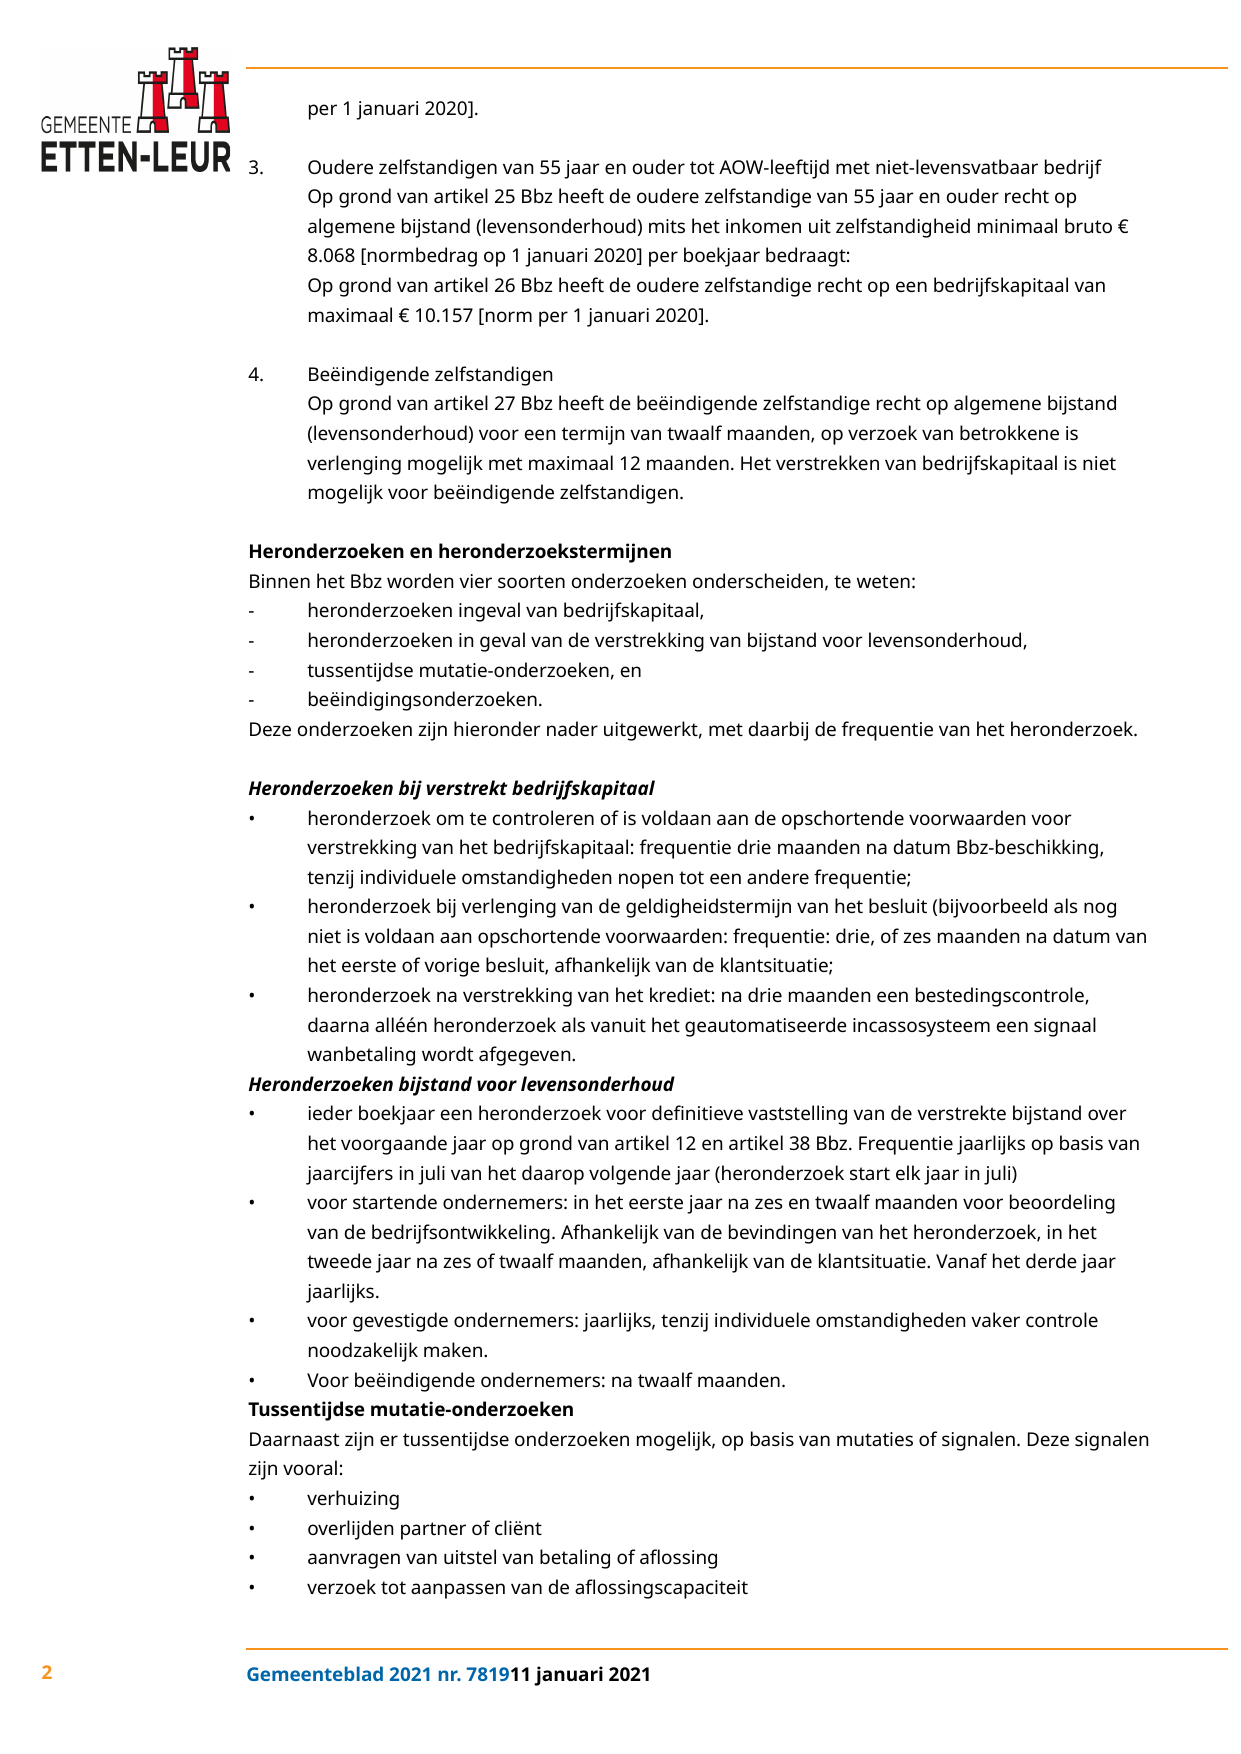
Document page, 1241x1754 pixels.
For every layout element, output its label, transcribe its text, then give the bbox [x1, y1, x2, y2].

list verzoek tot aanpassen van de aflossingscapaciteit [248, 1574, 1152, 1600]
list per 1 januari 2020]. [248, 95, 1152, 121]
text Deze onderzoeken zijn hieronder nader uitgewerkt, met daarbij de frequentie van het heronderzoek. [248, 716, 1152, 742]
list Op grond van artikel 26 Bbz heeft de oudere zelfstandige recht op een bedrijfskapitaal van maximaal € 10.157 [norm per 1 januari 2020]. [248, 272, 1152, 328]
list aanvragen van uitstel van betaling of aflossing [248, 1544, 1152, 1570]
text Heronderzoeken bij verstrekt bedrijfskapitaal [248, 775, 1152, 801]
list ieder boekjaar een heronderzoek voor definitieve vaststelling van de verstrekte bijstand over het voorgaande jaar op grond van artikel 12 en artikel 38 Bbz. Frequentie jaarlijks op basis van jaarcijfers in juli van het daarop volgende jaar (heronderzoek start elk jaar in juli) [248, 1101, 1152, 1186]
list verhuizing [248, 1485, 1152, 1511]
text Daarnaast zijn er tussentijdse onderzoeken mogelijk, op basis van mutaties of signalen. Deze signalen zijn vooral: [248, 1426, 1152, 1481]
list Op grond van artikel 27 Bbz heeft de beëindigende zelfstandige recht op algemene bijstand (levensonderhoud) voor een termijn van twaalf maanden, op verzoek van betrokkene is verlenging mogelijk met maximaal 12 maanden. Het verstrekken van bedrijfskapitaal is niet mogelijk voor beëindigende zelfstandigen. [248, 391, 1152, 505]
text Heronderzoeken bijstand voor levensonderhoud [248, 1071, 1152, 1097]
list beëindigingsonderzoeken. [248, 686, 1152, 712]
list heronderzoek om te controleren of is voldaan aan de opschortende voorwaarden voor verstrekking van het bedrijfskapitaal: frequentie drie maanden na datum Bbz-beschikking, tenzij individuele omstandigheden nopen tot een andere frequentie; [248, 805, 1152, 890]
list Oudere zelfstandigen van 55 jaar en ouder tot AOW-leeftijd met niet-levensvatbaar bedrijf [248, 154, 1152, 180]
text Binnen het Bbz worden vier soorten onderzoeken onderscheiden, te weten: [248, 568, 1152, 594]
list overlijden partner of cliënt [248, 1515, 1152, 1541]
text Heronderzoeken en heronderzoekstermijnen [248, 538, 1152, 564]
picture [41, 47, 231, 172]
list Voor beëindigende ondernemers: na twaalf maanden. [248, 1367, 1152, 1393]
list heronderzoek na verstrekking van het krediet: na drie maanden een bestedingscontrole, daarna alléén heronderzoek als vanuit het geautomatiseerde incassosysteem een signaal wanbetaling wordt afgegeven. [248, 982, 1152, 1067]
list Op grond van artikel 25 Bbz heeft de oudere zelfstandige van 55 jaar en ouder recht op algemene bijstand (levensonderhoud) mits het inkomen uit zelfstandigheid minimaal bruto € 8.068 [normbedrag op 1 januari 2020] per boekjaar bedraagt: [248, 183, 1152, 268]
list heronderzoeken in geval van de verstrekking van bijstand voor levensonderhoud, [248, 627, 1152, 653]
list tussentijdse mutatie-onderzoeken, en [248, 657, 1152, 683]
text Tussentijdse mutatie-onderzoeken [248, 1396, 1152, 1422]
list heronderzoeken ingeval van bedrijfskapitaal, [248, 598, 1152, 623]
list voor gevestigde ondernemers: jaarlijks, tenzij individuele omstandigheden vaker controle noodzakelijk maken. [248, 1308, 1152, 1363]
list heronderzoek bij verlenging van de geldigheidstermijn van het besluit (bijvoorbeeld als nog niet is voldaan aan opschortende voorwaarden: frequentie: drie, of zes maanden na datum van het eerste of vorige besluit, afhankelijk van de klantsituatie; [248, 893, 1152, 978]
list voor startende ondernemers: in het eerste jaar na zes en twaalf maanden voor beoordeling van de bedrijfsontwikkeling. Afhankelijk van de bevindingen van het heronderzoek, in het tweede jaar na zes of twaalf maanden, afhankelijk van de klantsituatie. Vanaf het derde jaar jaarlijks. [248, 1189, 1152, 1304]
list Beëindigende zelfstandigen [248, 361, 1152, 387]
